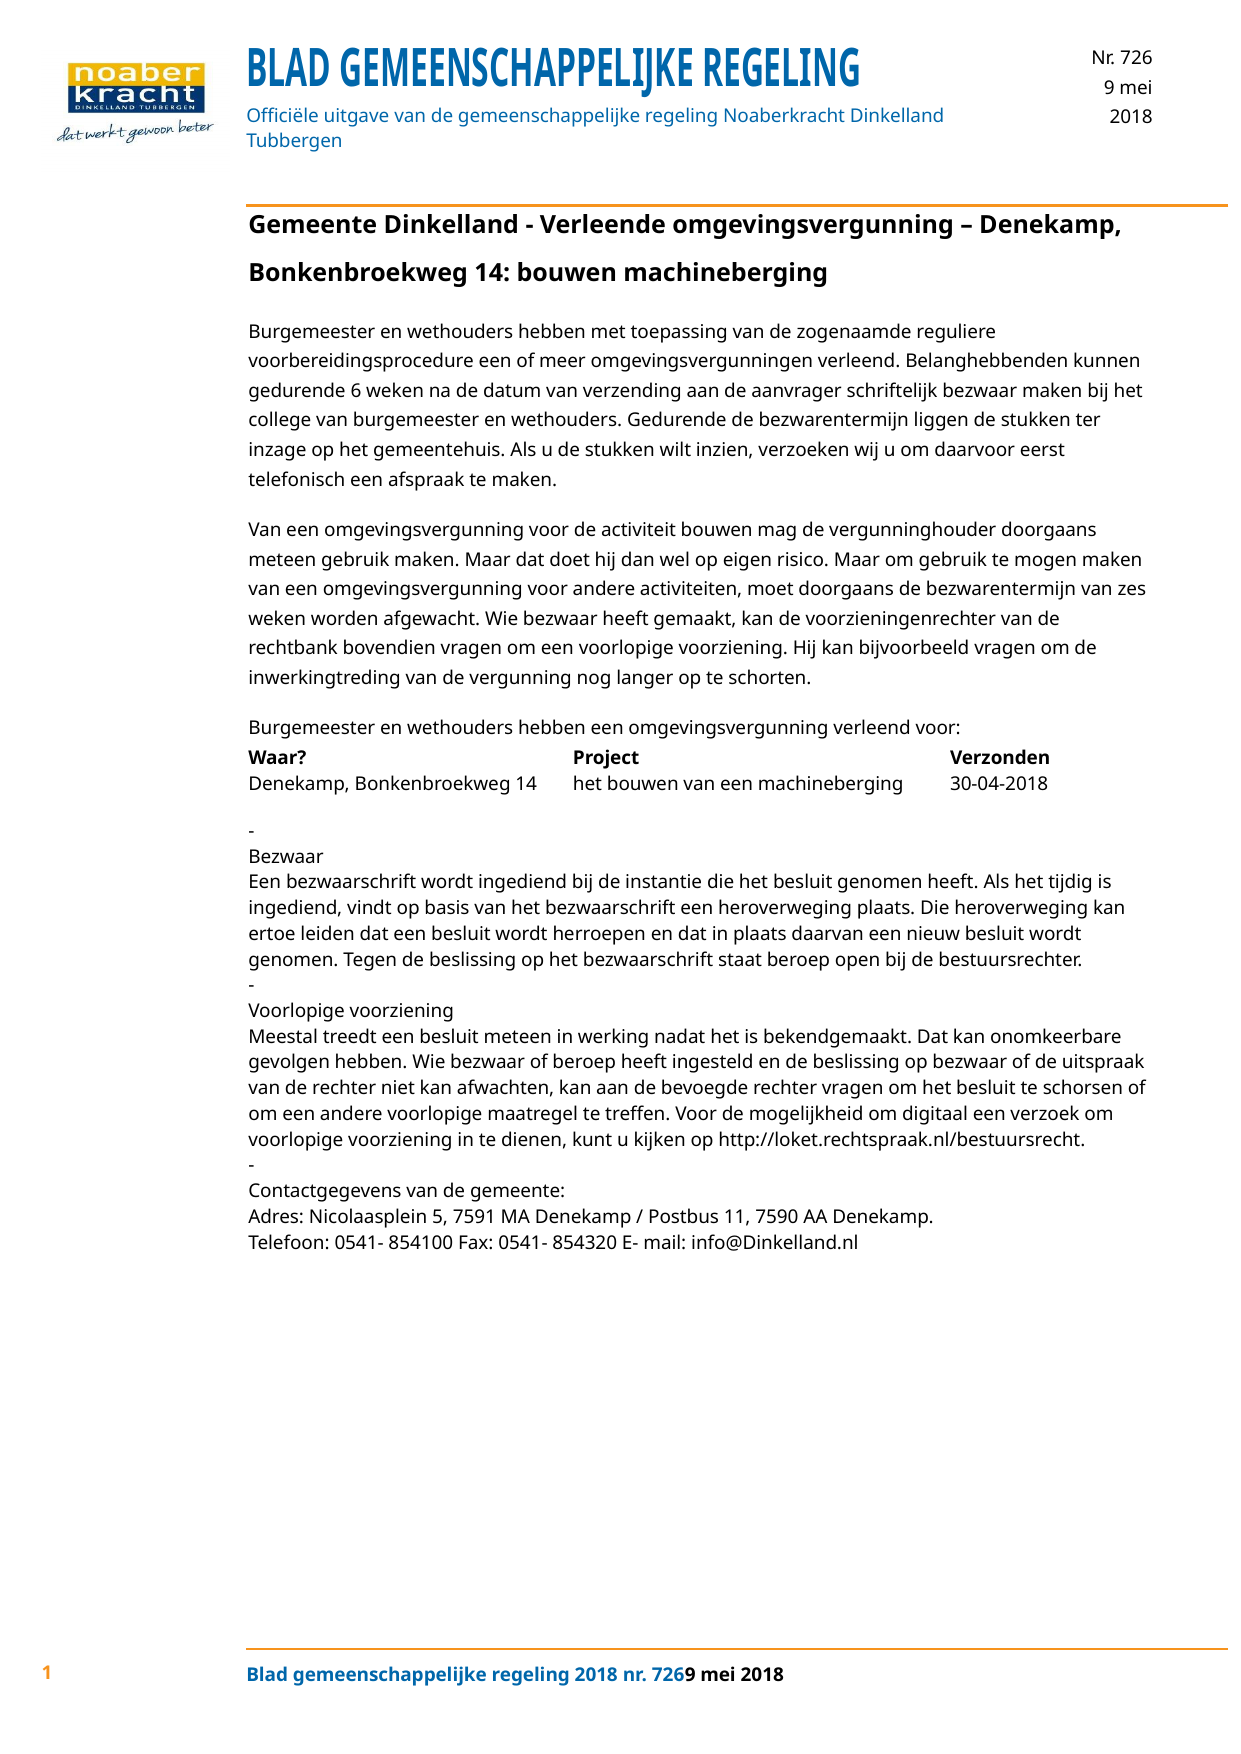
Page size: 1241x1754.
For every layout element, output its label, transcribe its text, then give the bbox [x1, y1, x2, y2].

text Een bezwaarschrift wordt ingediend bij de instantie die het besluit genomen heeft. Als het tijdig is ingediend, vindt op basis van het bezwaarschrift een heroverweging plaats. Die heroverweging kan ertoe leiden dat een besluit wordt herroepen en dat in plaats daarvan een nieuw besluit wordt genomen. Tegen de beslissing op het bezwaarschrift staat beroep open bij de bestuursrechter. [248, 869, 1152, 972]
text Gemeente Dinkelland - Verleende omgevingsvergunning – Denekamp, Bonkenbroekweg 14: bouwen machineberging [248, 207, 1152, 288]
text Bezwaar [248, 843, 1152, 869]
table_cell het bouwen van een machineberging [573, 770, 950, 796]
text Adres: Nicolaasplein 5, 7591 MA Denekamp / Postbus 11, 7590 AA Denekamp. [248, 1203, 1152, 1229]
picture [41, 47, 231, 172]
text - [248, 817, 1152, 843]
text Contactgegevens van de gemeente: [248, 1177, 1152, 1203]
text - [248, 1152, 1152, 1177]
text Burgemeester en wethouders hebben met toepassing van de zogenaamde reguliere voorbereidingsprocedure een of meer omgevingsvergunningen verleend. Belanghebbenden kunnen gedurende 6 weken na de datum van verzending aan de aanvrager schriftelijk bezwaar maken bij het college van burgemeester en wethouders. Gedurende de bezwarentermijn liggen de stukken ter inzage op het gemeentehuis. Als u de stukken wilt inzien, verzoeken wij u om daarvoor eerst telefonisch een afspraak te maken. [248, 318, 1152, 492]
table_header Project [573, 744, 950, 770]
text - [248, 972, 1152, 997]
text Meestal treedt een besluit meteen in werking nadat het is bekendgemaakt. Dat kan onomkeerbare gevolgen hebben. Wie bezwaar of beroep heeft ingesteld en de beslissing op bezwaar of de uitspraak van de rechter niet kan afwachten, kan aan de bevoegde rechter vragen om het besluit te schorsen of om een andere voorlopige maatregel te treffen. Voor de mogelijkheid om digitaal een verzoek om voorlopige voorziening in te dienen, kunt u kijken op http://loket.rechtspraak.nl/bestuursrecht. [248, 1023, 1152, 1152]
text Telefoon: 0541- 854100 Fax: 0541- 854320 E- mail: info@Dinkelland.nl [248, 1229, 1152, 1254]
text Burgemeester en wethouders hebben een omgevingsvergunning verleend voor: [248, 714, 1152, 740]
table_cell Denekamp, Bonkenbroekweg 14 [248, 770, 573, 796]
table_header Waar? [248, 744, 573, 770]
table_cell 30-04-2018 [950, 770, 1152, 796]
table_header Verzonden [950, 744, 1152, 770]
text Van een omgevingsvergunning voor de activiteit bouwen mag de vergunninghouder doorgaans meteen gebruik maken. Maar dat doet hij dan wel op eigen risico. Maar om gebruik te mogen maken van een omgevingsvergunning voor andere activiteiten, moet doorgaans de bezwarentermijn van zes weken worden afgewacht. Wie bezwaar heeft gemaakt, kan de voorzieningenrechter van de rechtbank bovendien vragen om een voorlopige voorziening. Hij kan bijvoorbeeld vragen om de inwerkingtreding van de vergunning nog langer op te schorten. [248, 516, 1152, 690]
text Voorlopige voorziening [248, 997, 1152, 1023]
